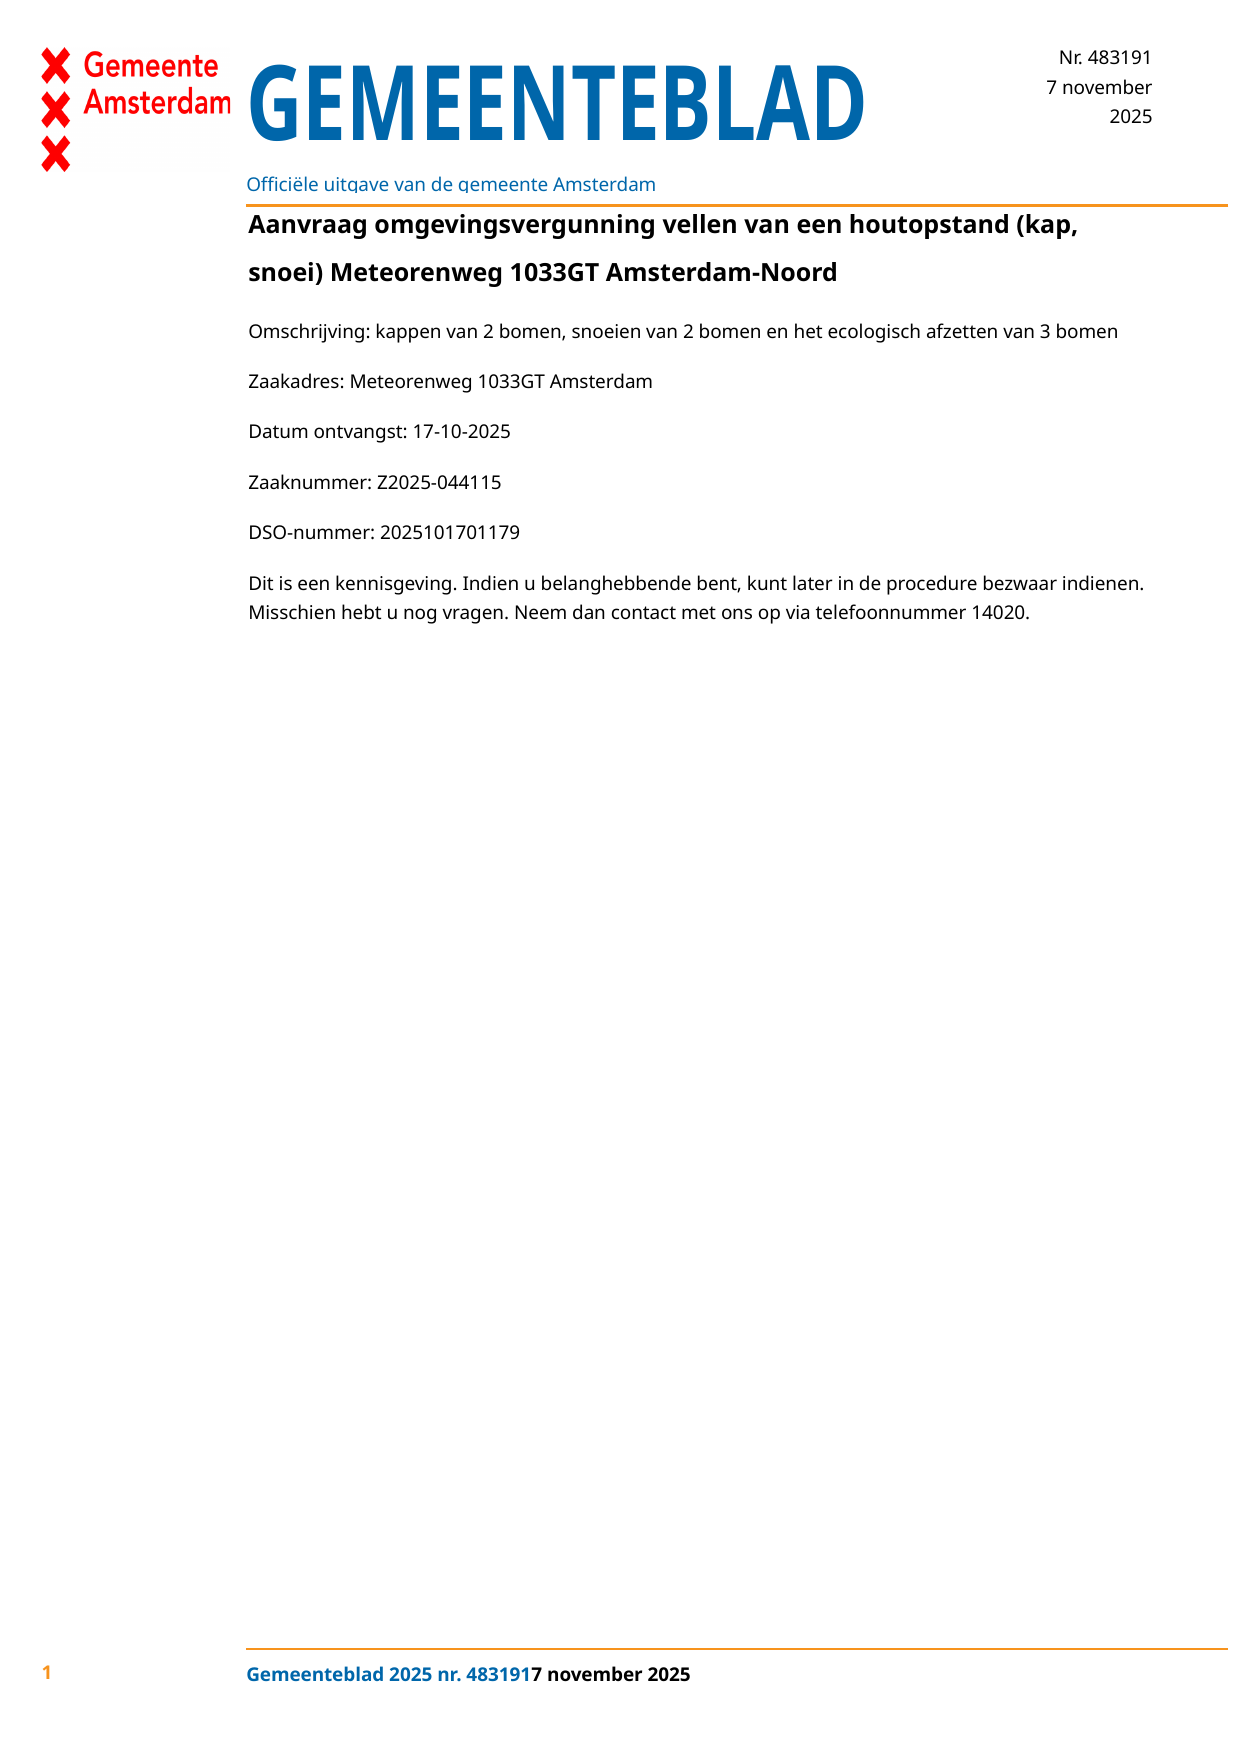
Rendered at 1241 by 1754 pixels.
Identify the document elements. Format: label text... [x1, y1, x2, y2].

picture [41, 47, 231, 172]
text Omschrijving: kappen van 2 bomen, snoeien van 2 bomen en het ecologisch afzetten van 3 bomen [248, 318, 1152, 344]
text Zaaknummer: Z2025-044115 [248, 469, 1152, 495]
text Zaakadres: Meteorenweg 1033GT Amsterdam [248, 368, 1152, 394]
text Aanvraag omgevingsvergunning vellen van een houtopstand (kap, snoei) Meteorenweg 1033GT Amsterdam-Noord [248, 207, 1152, 288]
text DSO-nummer: 2025101701179 [248, 519, 1152, 545]
text Datum ontvangst: 17-10-2025 [248, 419, 1152, 444]
text Dit is een kennisgeving. Indien u belanghebbende bent, kunt later in de procedure bezwaar indienen. Misschien hebt u nog vragen. Neem dan contact met ons op via telefoonnummer 14020. [248, 570, 1152, 625]
